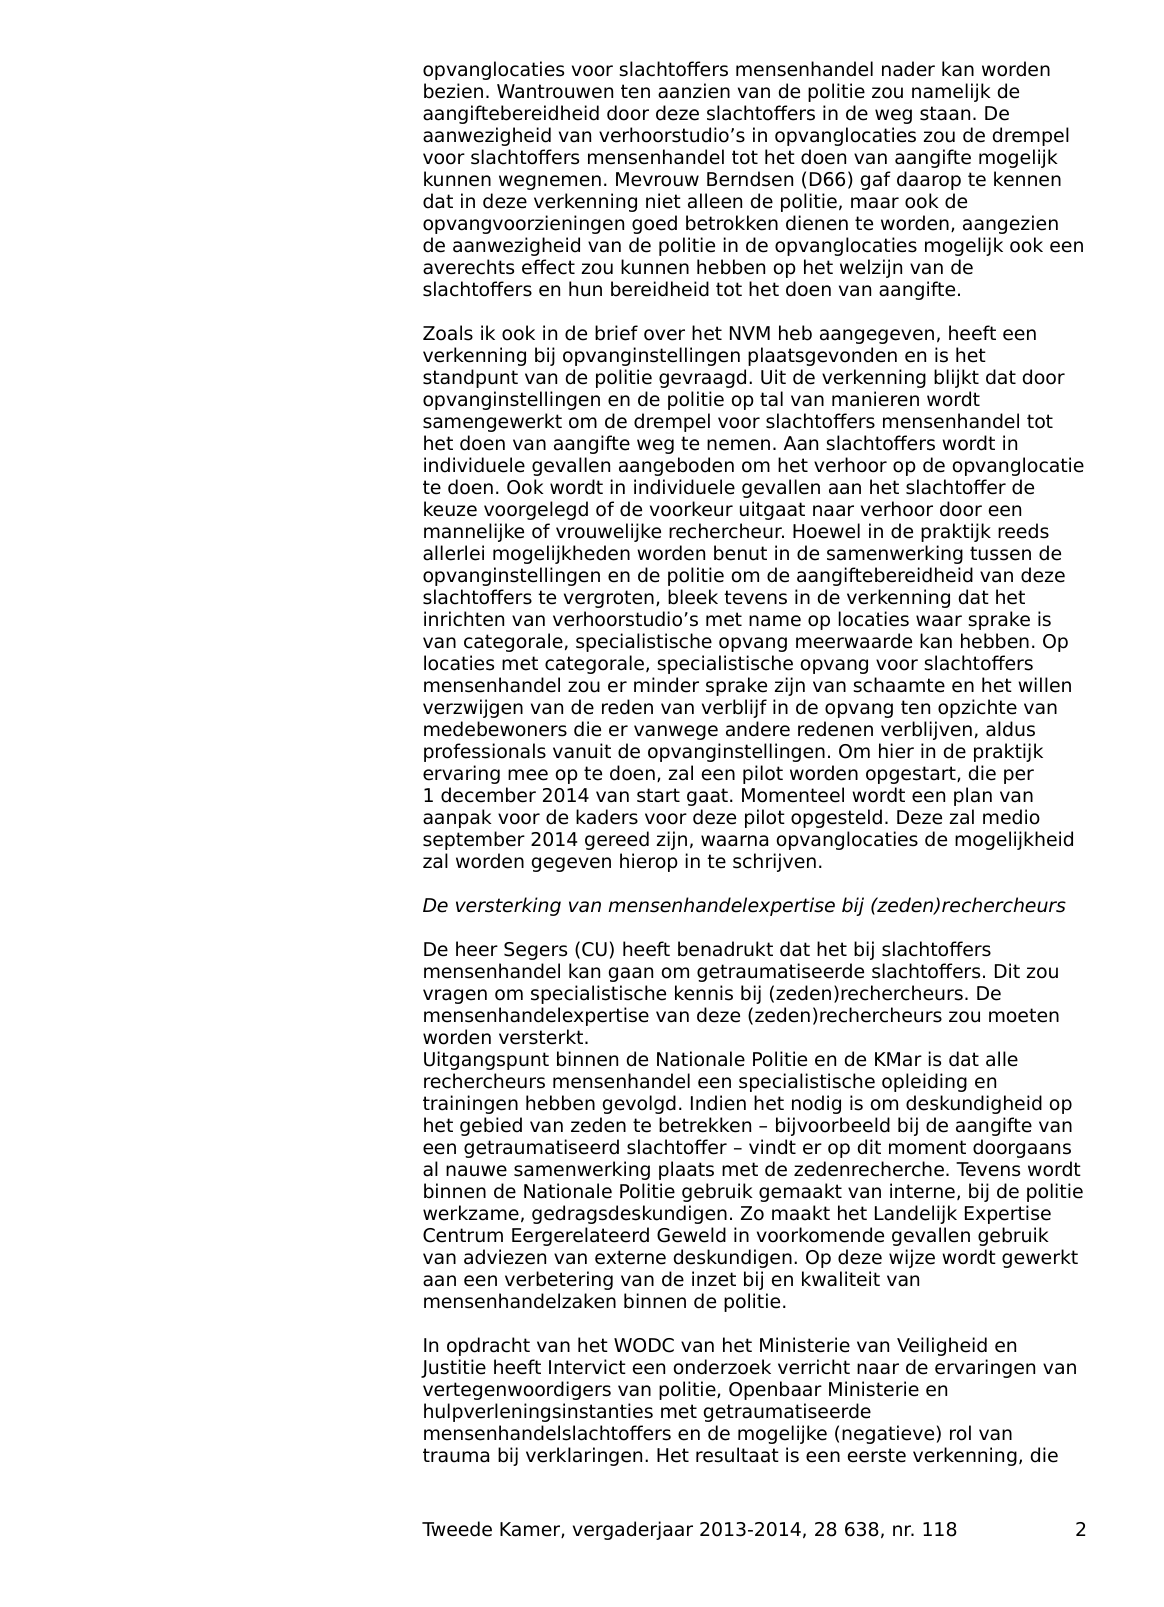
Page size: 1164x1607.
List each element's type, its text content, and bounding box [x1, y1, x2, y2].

text opvanglocaties voor slachtoffers mensenhandel nader kan worden bezien. Wantrouwen ten aanzien van de politie zou namelijk de aangiftebereidheid door deze slachtoffers in de weg staan. De aanwezigheid van verhoorstudio’s in opvanglocaties zou de drempel voor slachtoffers mensenhandel tot het doen van aangifte mogelijk kunnen wegnemen. Mevrouw Berndsen (D66) gaf daarop te kennen dat in deze verkenning niet alleen de politie, maar ook de opvangvoorzieningen goed betrokken dienen te worden, aangezien de aanwezigheid van de politie in de opvanglocaties mogelijk ook een averechts effect zou kunnen hebben op het welzijn van de slachtoffers en hun bereidheid tot het doen van aangifte. [422, 59, 1087, 301]
text In opdracht van het WODC van het Ministerie van Veiligheid en Justitie heeft Intervict een onderzoek verricht naar de ervaringen van vertegenwoordigers van politie, Openbaar Ministerie en hulpverleningsinstanties met getraumatiseerde mensenhandelslachtoffers en de mogelijke (negatieve) rol van trauma bij verklaringen. Het resultaat is een eerste verkenning, die [422, 1335, 1087, 1467]
text Uitgangspunt binnen de Nationale Politie en de KMar is dat alle rechercheurs mensenhandel een specialistische opleiding en trainingen hebben gevolgd. Indien het nodig is om deskundigheid op het gebied van zeden te betrekken – bijvoorbeeld bij de aangifte van een getraumatiseerd slachtoffer – vindt er op dit moment doorgaans al nauwe samenwerking plaats met de zedenrecherche. Tevens wordt binnen de Nationale Politie gebruik gemaakt van interne, bij de politie werkzame, gedragsdeskundigen. Zo maakt het Landelijk Expertise Centrum Eergerelateerd Geweld in voorkomende gevallen gebruik van adviezen van externe deskundigen. Op deze wijze wordt gewerkt aan een verbetering van de inzet bij en kwaliteit van mensenhandelzaken binnen de politie. [422, 1049, 1087, 1312]
text De heer Segers (CU) heeft benadrukt dat het bij slachtoffers mensenhandel kan gaan om getraumatiseerde slachtoffers. Dit zou vragen om specialistische kennis bij (zeden)rechercheurs. De mensenhandelexpertise van deze (zeden)rechercheurs zou moeten worden versterkt. [422, 939, 1087, 1049]
subtitle De versterking van mensenhandelexpertise bij (zeden)rechercheurs [422, 895, 1087, 917]
text Zoals ik ook in de brief over het NVM heb aangegeven, heeft een verkenning bij opvanginstellingen plaatsgevonden en is het standpunt van de politie gevraagd. Uit de verkenning blijkt dat door opvanginstellingen en de politie op tal van manieren wordt samengewerkt om de drempel voor slachtoffers mensenhandel tot het doen van aangifte weg te nemen. Aan slachtoffers wordt in individuele gevallen aangeboden om het verhoor op de opvanglocatie te doen. Ook wordt in individuele gevallen aan het slachtoffer de keuze voorgelegd of de voorkeur uitgaat naar verhoor door een mannelijke of vrouwelijke rechercheur. Hoewel in de praktijk reeds allerlei mogelijkheden worden benut in de samenwerking tussen de opvanginstellingen en de politie om de aangiftebereidheid van deze slachtoffers te vergroten, bleek tevens in de verkenning dat het inrichten van verhoorstudio’s met name op locaties waar sprake is van categorale, specialistische opvang meerwaarde kan hebben. Op locaties met categorale, specialistische opvang voor slachtoffers mensenhandel zou er minder sprake zijn van schaamte en het willen verzwijgen van de reden van verblijf in de opvang ten opzichte van medebewoners die er vanwege andere redenen verblijven, aldus professionals vanuit de opvanginstellingen. Om hier in de praktijk ervaring mee op te doen, zal een pilot worden opgestart, die per 1 december 2014 van start gaat. Momenteel wordt een plan van aanpak voor de kaders voor deze pilot opgesteld. Deze zal medio september 2014 gereed zijn, waarna opvanglocaties de mogelijkheid zal worden gegeven hierop in te schrijven. [422, 323, 1087, 872]
